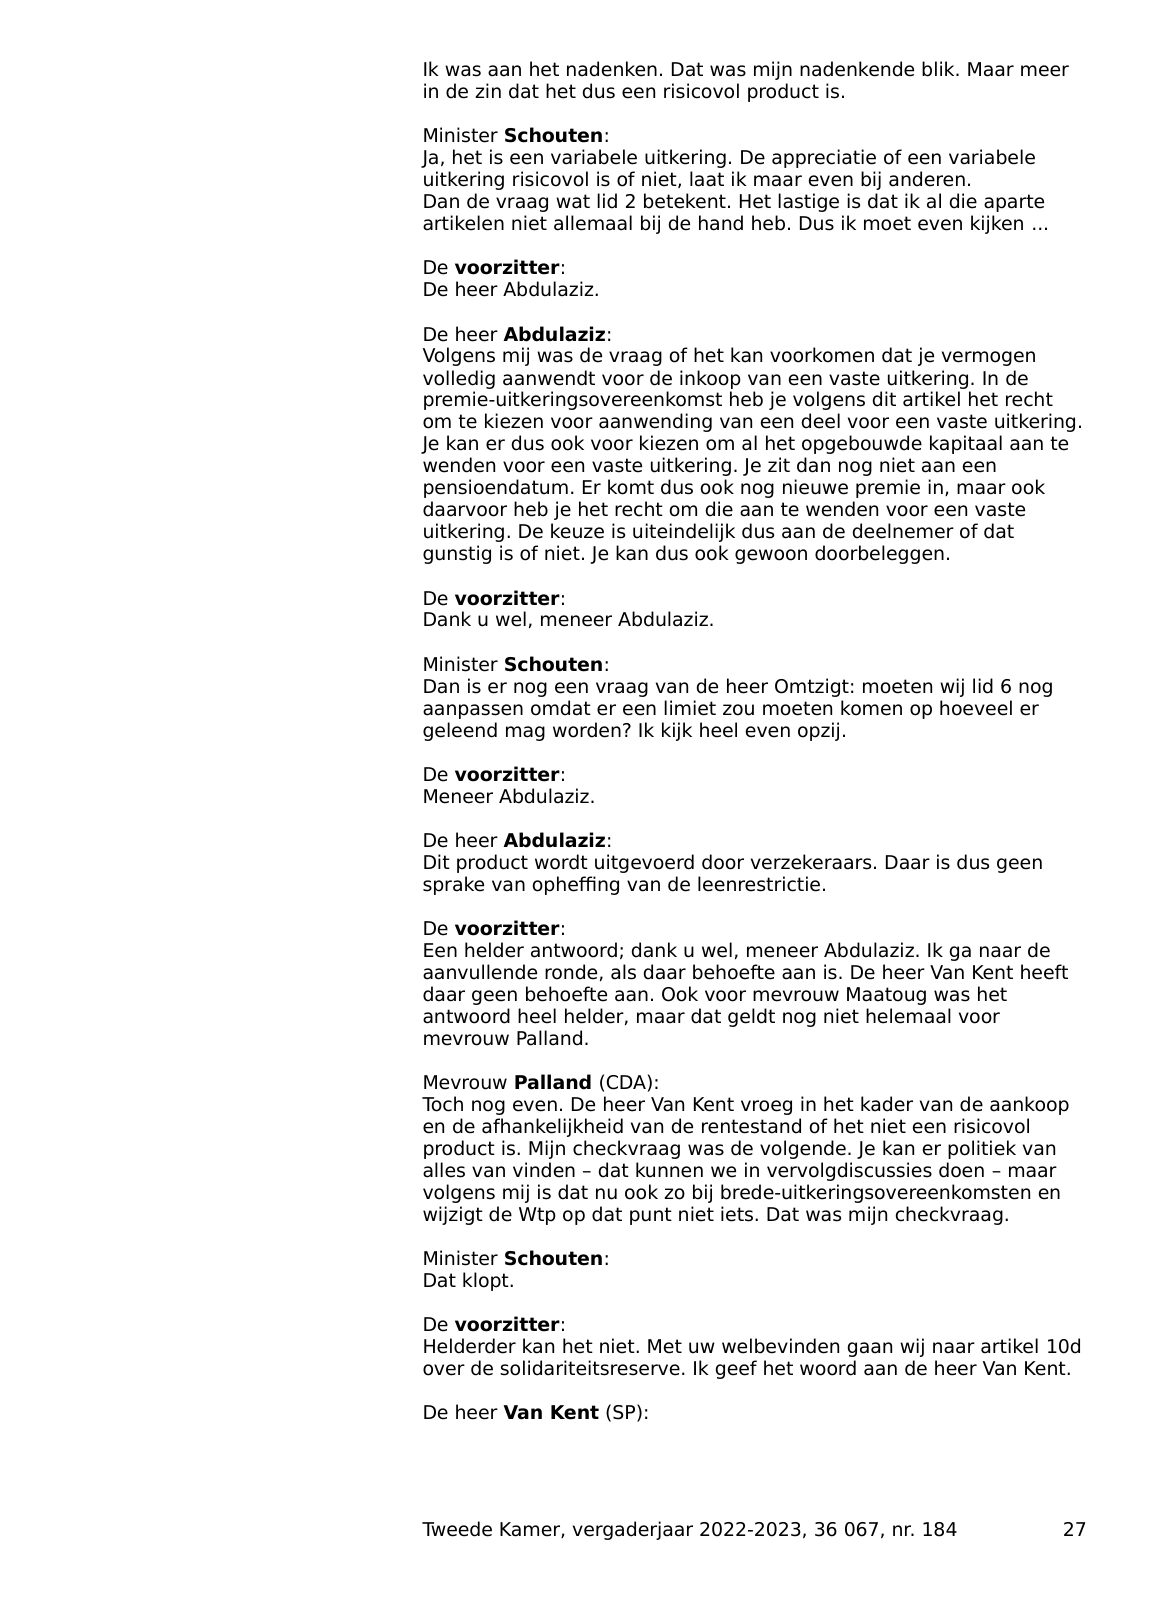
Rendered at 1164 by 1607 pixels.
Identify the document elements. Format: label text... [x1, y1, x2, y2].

text Helderder kan het niet. Met uw welbevinden gaan wij naar artikel 10d over de solidariteitsreserve. Ik geef het woord aan de heer Van Kent. [422, 1336, 1087, 1380]
text Dan is er nog een vraag van de heer Omtzigt: moeten wij lid 6 nog aanpassen omdat er een limiet zou moeten komen op hoeveel er geleend mag worden? Ik kijk heel even opzij. [422, 676, 1087, 741]
text Mevrouw Palland (CDA): [422, 1072, 1087, 1094]
text Meneer Abdulaziz. [422, 786, 1087, 808]
text De heer Abdulaziz. [422, 279, 1087, 301]
text De voorzitter: [422, 1314, 1087, 1336]
text De voorzitter: [422, 257, 1087, 279]
text De heer Abdulaziz: [422, 323, 1087, 345]
text De voorzitter: [422, 918, 1087, 940]
text De voorzitter: [422, 764, 1087, 786]
text De heer Abdulaziz: [422, 830, 1087, 852]
text Ja, het is een variabele uitkering. De appreciatie of een variabele uitkering risicovol is of niet, laat ik maar even bij anderen. [422, 147, 1087, 191]
text Toch nog even. De heer Van Kent vroeg in het kader van de aankoop en de afhankelijkheid van de rentestand of het niet een risicovol product is. Mijn checkvraag was de volgende. Je kan er politiek van alles van vinden – dat kunnen we in vervolgdiscussies doen – maar volgens mij is dat nu ook zo bij brede-uitkeringsovereenkomsten en wijzigt de Wtp op dat punt niet iets. Dat was mijn checkvraag. [422, 1094, 1087, 1226]
text Minister Schouten: [422, 653, 1087, 676]
text Ik was aan het nadenken. Dat was mijn nadenkende blik. Maar meer in de zin dat het dus een risicovol product is. [422, 59, 1087, 103]
text Minister Schouten: [422, 1248, 1087, 1270]
text Minister Schouten: [422, 125, 1087, 147]
text Dank u wel, meneer Abdulaziz. [422, 609, 1087, 631]
text Volgens mij was de vraag of het kan voorkomen dat je vermogen volledig aanwendt voor de inkoop van een vaste uitkering. In de premie-uitkeringsovereenkomst heb je volgens dit artikel het recht om te kiezen voor aanwending van een deel voor een vaste uitkering. Je kan er dus ook voor kiezen om al het opgebouwde kapitaal aan te wenden voor een vaste uitkering. Je zit dan nog niet aan een pensioendatum. Er komt dus ook nog nieuwe premie in, maar ook daarvoor heb je het recht om die aan te wenden voor een vaste uitkering. De keuze is uiteindelijk dus aan de deelnemer of dat gunstig is of niet. Je kan dus ook gewoon doorbeleggen. [422, 345, 1087, 565]
text Een helder antwoord; dank u wel, meneer Abdulaziz. Ik ga naar de aanvullende ronde, als daar behoefte aan is. De heer Van Kent heeft daar geen behoefte aan. Ook voor mevrouw Maatoug was het antwoord heel helder, maar dat geldt nog niet helemaal voor mevrouw Palland. [422, 940, 1087, 1050]
text Dit product wordt uitgevoerd door verzekeraars. Daar is dus geen sprake van opheffing van de leenrestrictie. [422, 852, 1087, 896]
text Dan de vraag wat lid 2 betekent. Het lastige is dat ik al die aparte artikelen niet allemaal bij de hand heb. Dus ik moet even kijken ... [422, 191, 1087, 235]
text De voorzitter: [422, 587, 1087, 609]
text Dat klopt. [422, 1270, 1087, 1292]
text De heer Van Kent (SP): [422, 1402, 1087, 1424]
